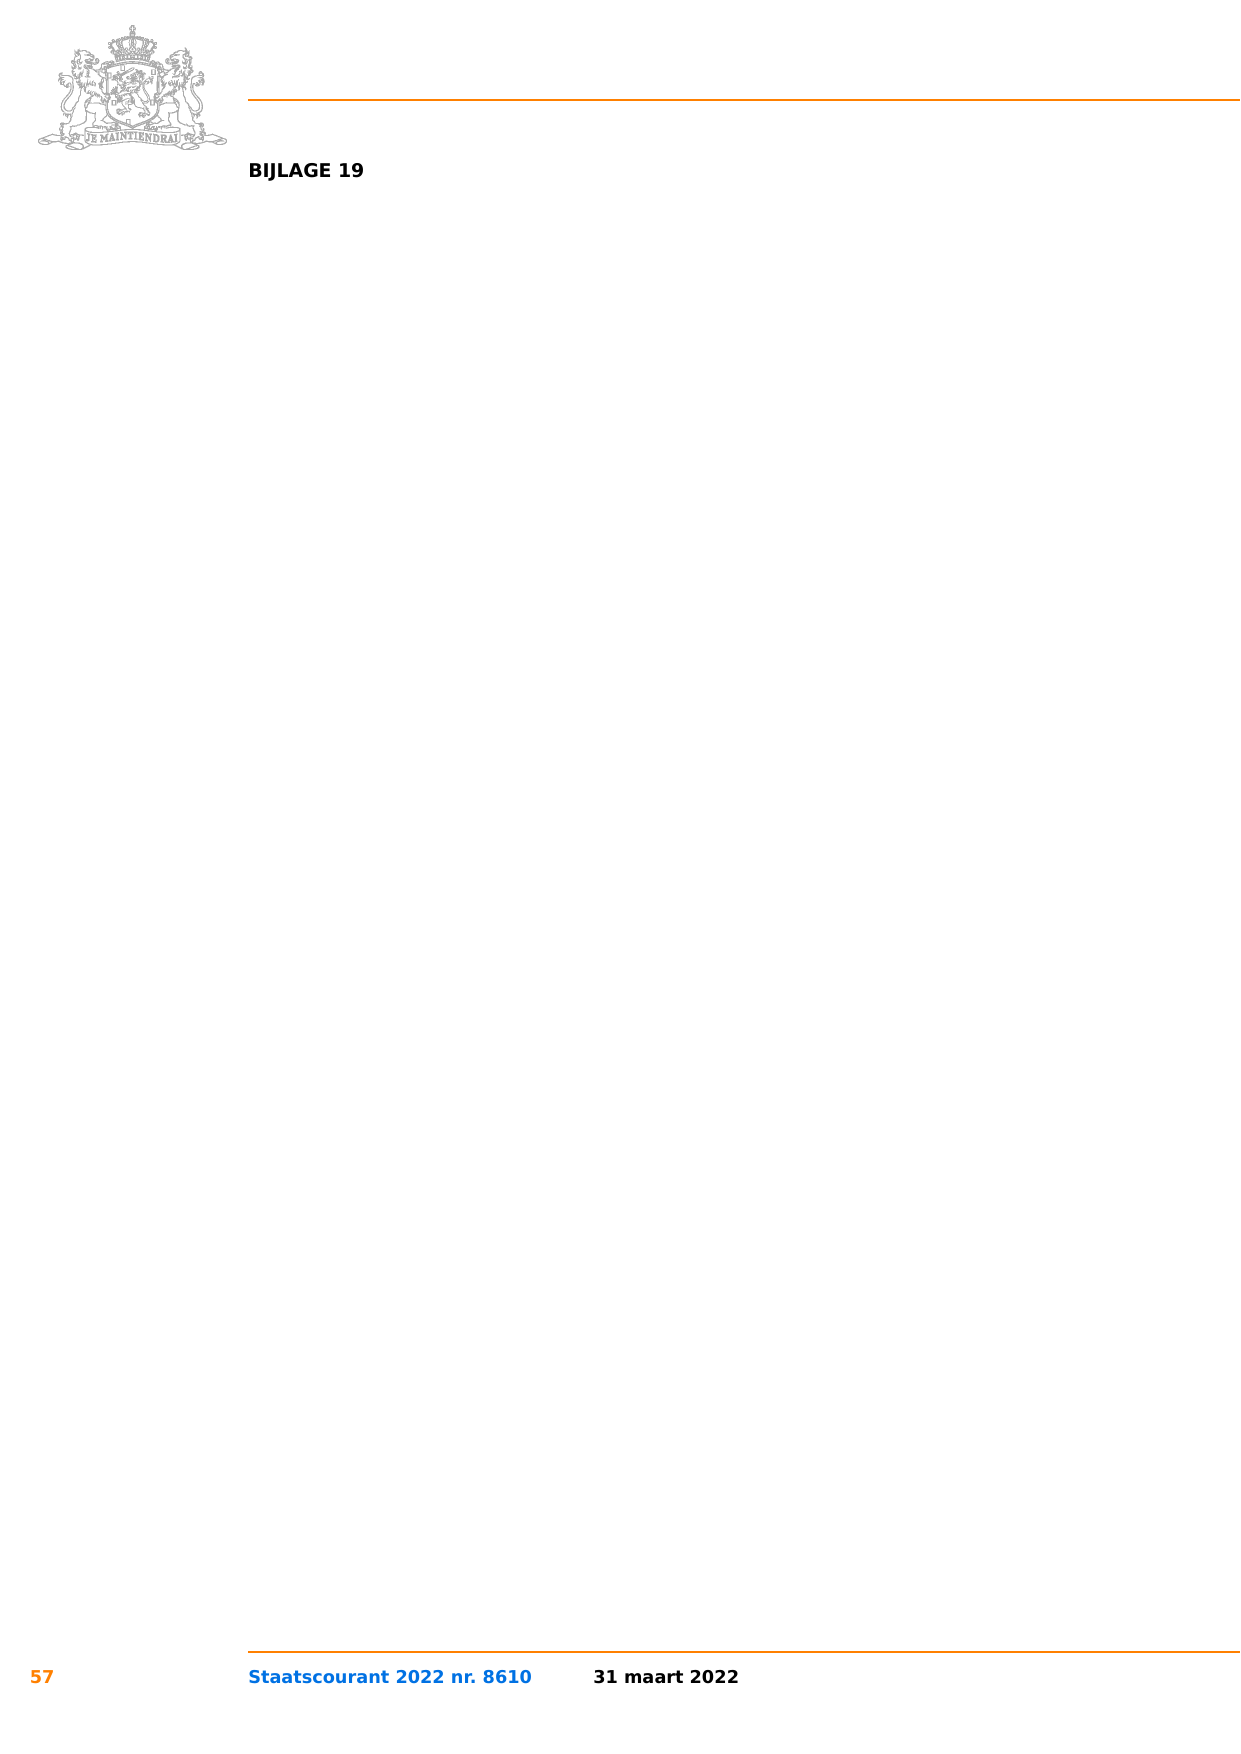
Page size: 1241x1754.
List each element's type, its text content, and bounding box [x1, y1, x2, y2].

subtitle BIJLAGE 19 [248, 160, 1163, 182]
picture [38, 25, 227, 150]
